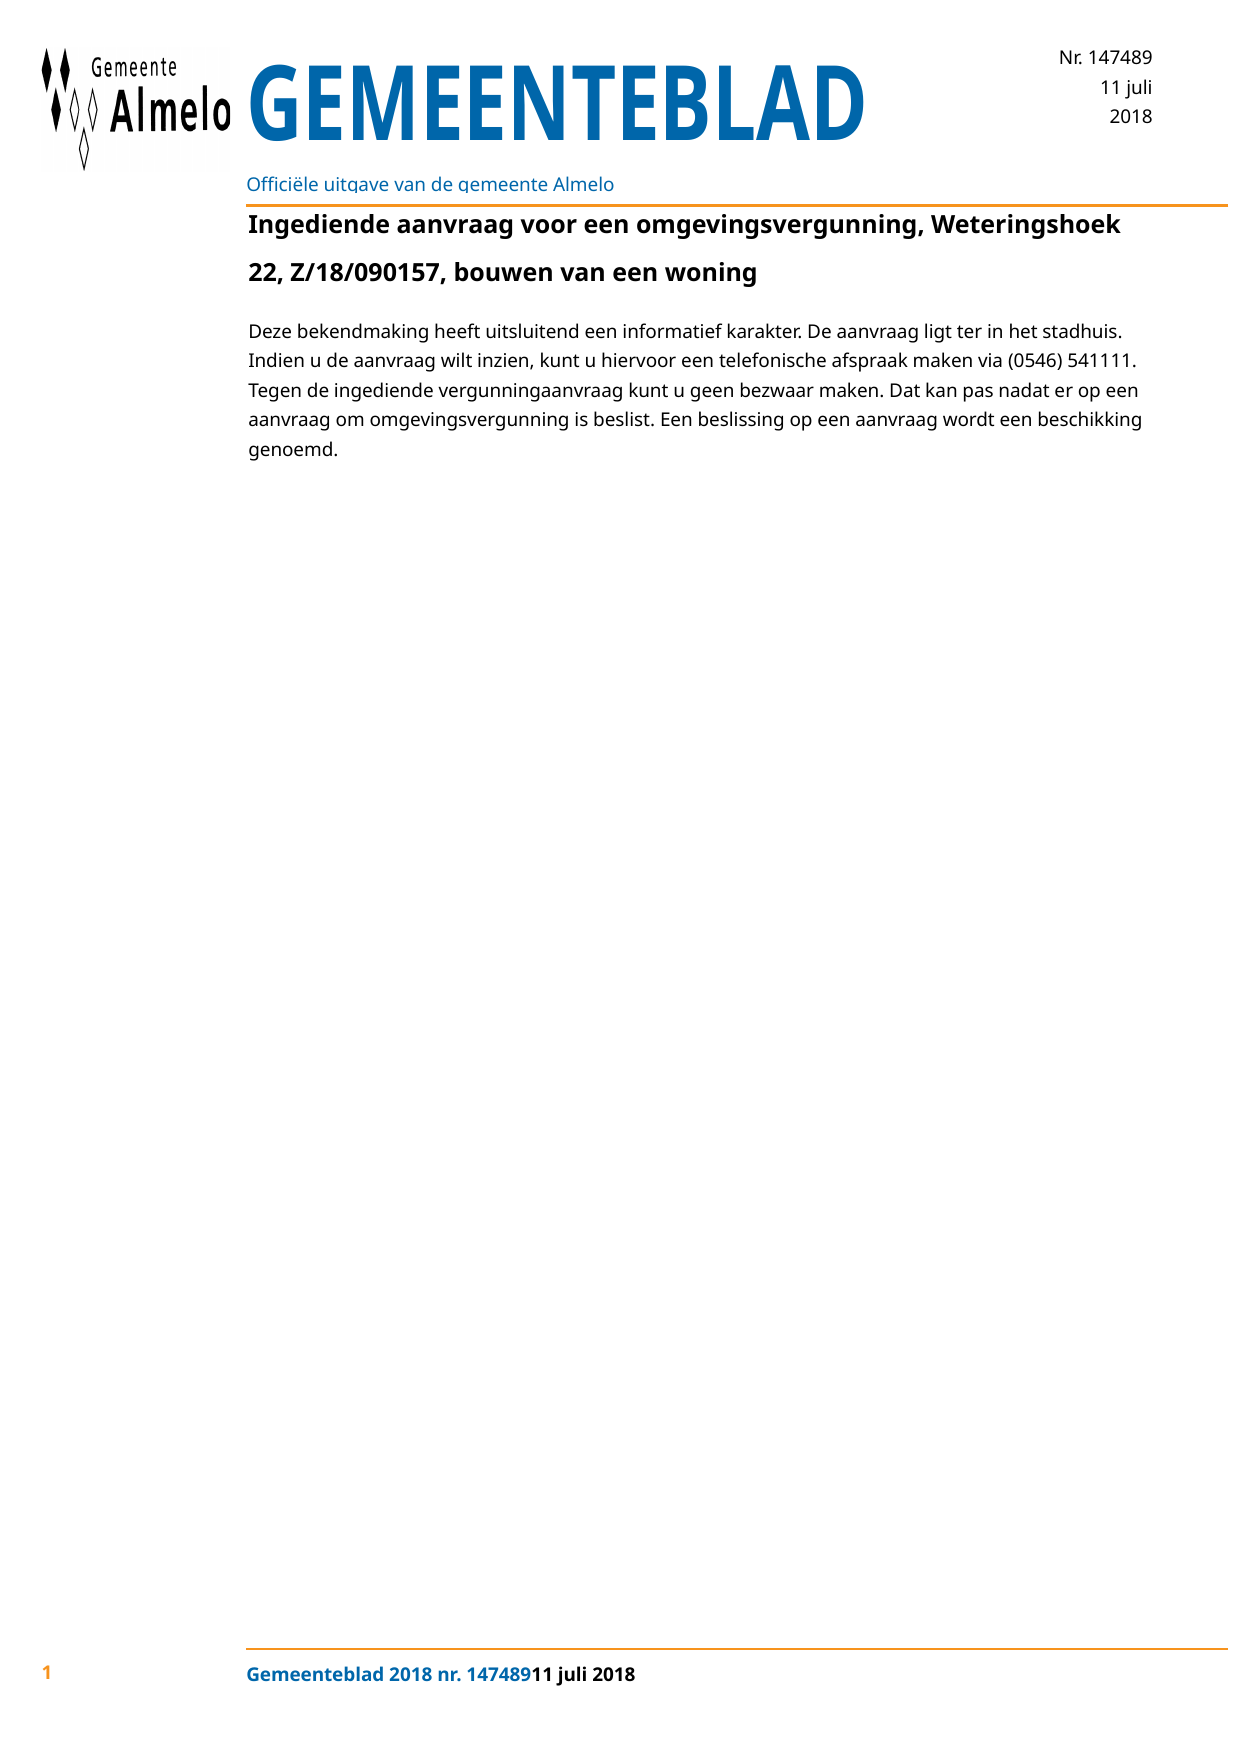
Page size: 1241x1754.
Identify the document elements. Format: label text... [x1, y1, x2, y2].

text Ingediende aanvraag voor een omgevingsvergunning, Weteringshoek 22, Z/18/090157, bouwen van een woning [248, 207, 1152, 288]
text Deze bekendmaking heeft uitsluitend een informatief karakter. De aanvraag ligt ter in het stadhuis. Indien u de aanvraag wilt inzien, kunt u hiervoor een telefonische afspraak maken via (0546) 541111. Tegen de ingediende vergunningaanvraag kunt u geen bezwaar maken. Dat kan pas nadat er op een aanvraag om omgevingsvergunning is beslist. Een beslissing op een aanvraag wordt een beschikking genoemd. [248, 318, 1152, 462]
picture [41, 47, 231, 172]
